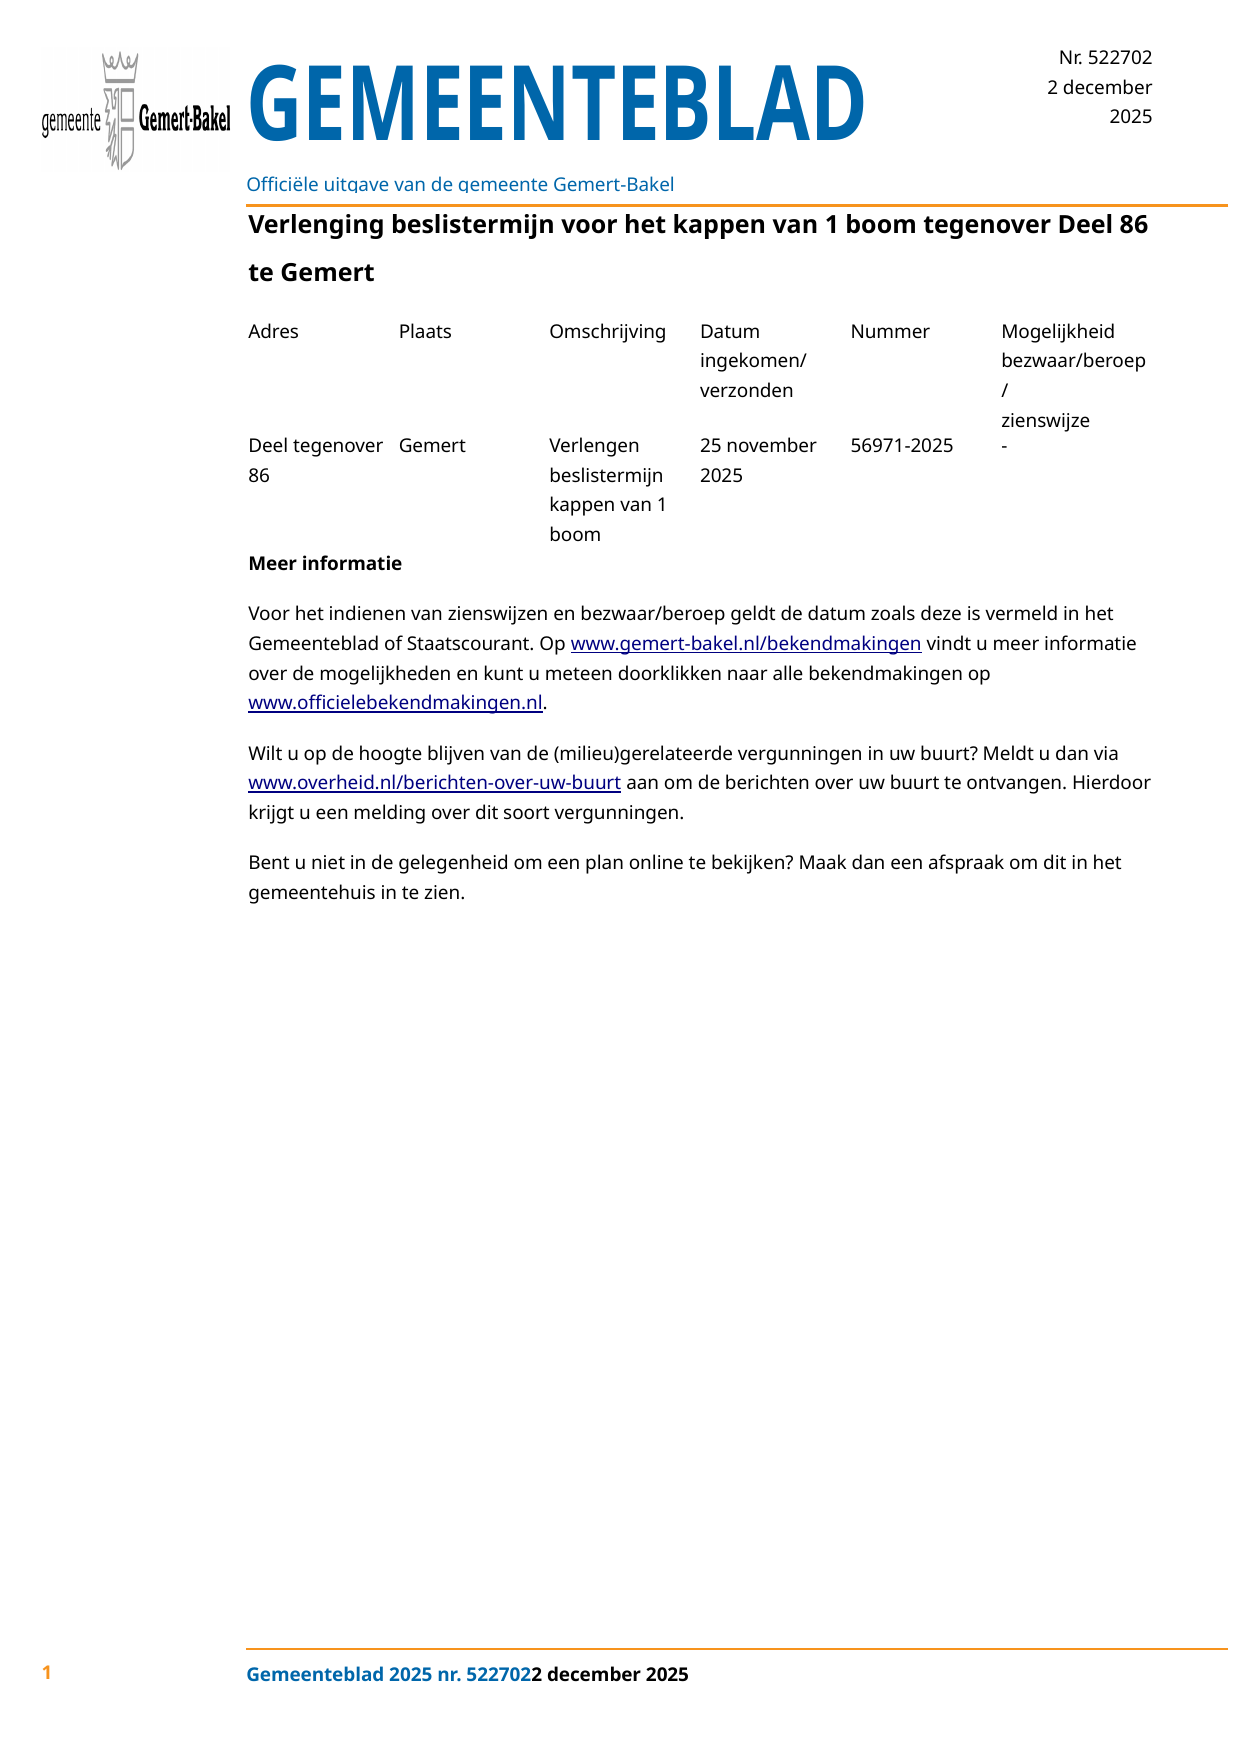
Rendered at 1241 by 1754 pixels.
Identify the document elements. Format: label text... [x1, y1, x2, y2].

table_header Datum ingekomen/ verzonden [700, 318, 850, 432]
picture [41, 47, 231, 172]
table_cell Verlengen beslistermijn kappen van 1 boom [549, 433, 700, 547]
text Meer informatie [248, 550, 1152, 576]
text Bent u niet in de gelegenheid om een plan online te bekijken? Maak dan een afspraak om dit in het gemeentehuis in te zien. [248, 849, 1152, 905]
table_header Nummer [850, 318, 1001, 432]
text Wilt u op de hoogte blijven van de (milieu)gerelateerde vergunningen in uw buurt? Meldt u dan via www.overheid.nl/berichten-over-uw-buurt aan om de berichten over uw buurt te ontvangen. Hierdoor krijgt u een melding over dit soort vergunningen. [248, 740, 1152, 825]
table_header Plaats [399, 318, 549, 432]
table_cell 56971-2025 [850, 433, 1001, 547]
table_header Mogelijkheid bezwaar/beroep/ zienswijze [1001, 318, 1152, 432]
table_cell Gemert [399, 433, 549, 547]
table_header Adres [248, 318, 398, 432]
table_header Omschrijving [549, 318, 700, 432]
text Verlenging beslistermijn voor het kappen van 1 boom tegenover Deel 86 te Gemert [248, 207, 1152, 288]
text Voor het indienen van zienswijzen en bezwaar/beroep geldt de datum zoals deze is vermeld in het Gemeenteblad of Staatscourant. Op www.gemert-bakel.nl/bekendmakingen vindt u meer informatie over de mogelijkheden en kunt u meteen doorklikken naar alle bekendmakingen op www.officielebekendmakingen.nl. [248, 601, 1152, 715]
table_cell Deel tegenover 86 [248, 433, 398, 547]
table_cell 25 november 2025 [700, 433, 850, 547]
table_cell - [1001, 433, 1152, 547]
